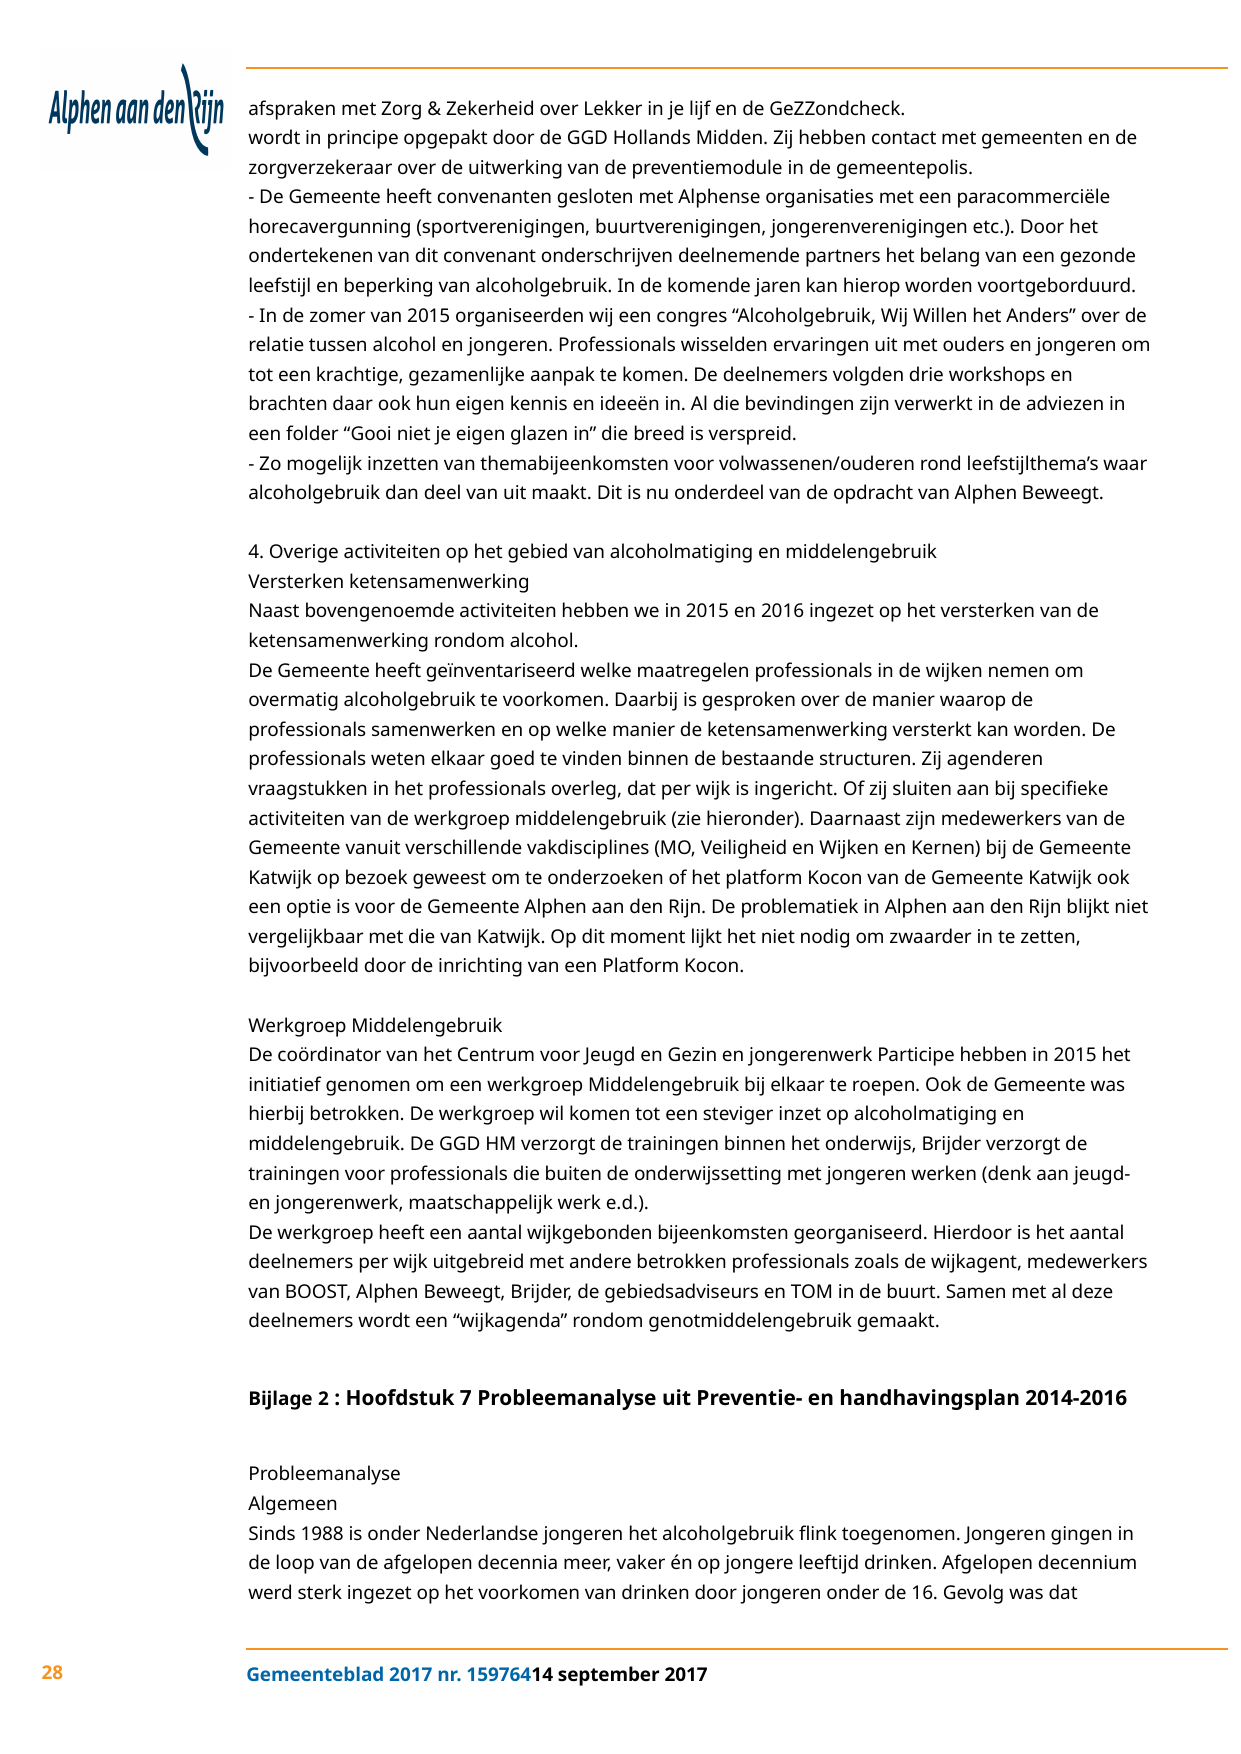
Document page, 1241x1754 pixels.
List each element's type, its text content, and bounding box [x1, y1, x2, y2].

text De werkgroep heeft een aantal wijkgebonden bijeenkomsten georganiseerd. Hierdoor is het aantal deelnemers per wijk uitgebreid met andere betrokken professionals zoals de wijkagent, medewerkers van BOOST, Alphen Beweegt, Brijder, de gebiedsadviseurs en TOM in de buurt. Samen met al deze deelnemers wordt een “wijkagenda” rondom genotmiddelengebruik gemaakt. [248, 1219, 1152, 1333]
text De coördinator van het Centrum voor Jeugd en Gezin en jongerenwerk Participe hebben in 2015 het initiatief genomen om een werkgroep Middelengebruik bij elkaar te roepen. Ook de Gemeente was hierbij betrokken. De werkgroep wil komen tot een steviger inzet op alcoholmatiging en middelengebruik. De GGD HM verzorgt de trainingen binnen het onderwijs, Brijder verzorgt de trainingen voor professionals die buiten de onderwijssetting met jongeren werken (denk aan jeugd- en jongerenwerk, maatschappelijk werk e.d.). [248, 1041, 1152, 1215]
text Naast bovengenoemde activiteiten hebben we in 2015 en 2016 ingezet op het versterken van de ketensamenwerking rondom alcohol. [248, 598, 1152, 653]
text De Gemeente heeft geïnventariseerd welke maatregelen professionals in de wijken nemen om overmatig alcoholgebruik te voorkomen. Daarbij is gesproken over de manier waarop de professionals samenwerken en op welke manier de ketensamenwerking versterkt kan worden. De professionals weten elkaar goed te vinden binnen de bestaande structuren. Zij agenderen vraagstukken in het professionals overleg, dat per wijk is ingericht. Of zij sluiten aan bij specifieke activiteiten van de werkgroep middelengebruik (zie hieronder). Daarnaast zijn medewerkers van de Gemeente vanuit verschillende vakdisciplines (MO, Veiligheid en Wijken en Kernen) bij de Gemeente Katwijk op bezoek geweest om te onderzoeken of het platform Kocon van de Gemeente Katwijk ook een optie is voor de Gemeente Alphen aan den Rijn. De problematiek in Alphen aan den Rijn blijkt niet vergelijkbaar met die van Katwijk. Op dit moment lijkt het niet nodig om zwaarder in te zetten, bijvoorbeeld door de inrichting van een Platform Kocon. [248, 657, 1152, 978]
text 4. Overige activiteiten op het gebied van alcoholmatiging en middelengebruik [248, 538, 1152, 564]
text - In de zomer van 2015 organiseerden wij een congres “Alcoholgebruik, Wij Willen het Anders” over de relatie tussen alcohol en jongeren. Professionals wisselden ervaringen uit met ouders en jongeren om tot een krachtige, gezamenlijke aanpak te komen. De deelnemers volgden drie workshops en brachten daar ook hun eigen kennis en ideeën in. Al die bevindingen zijn verwerkt in de adviezen in een folder “Gooi niet je eigen glazen in” die breed is verspreid. [248, 302, 1152, 446]
text Probleemanalyse [248, 1461, 1152, 1486]
picture [41, 47, 231, 172]
text afspraken met Zorg & Zekerheid over Lekker in je lijf en de GeZZondcheck. [248, 95, 1152, 121]
text - Zo mogelijk inzetten van themabijeenkomsten voor volwassenen/ouderen rond leefstijlthema’s waar alcoholgebruik dan deel van uit maakt. Dit is nu onderdeel van de opdracht van Alphen Beweegt. [248, 450, 1152, 505]
text Bijlage 2 : Hoofdstuk 7 Probleemanalyse uit Preventie- en handhavingsplan 2014-2016 [248, 1383, 1152, 1411]
text Versterken ketensamenwerking [248, 568, 1152, 594]
text Werkgroep Middelengebruik [248, 1012, 1152, 1038]
text Sinds 1988 is onder Nederlandse jongeren het alcoholgebruik flink toegenomen. Jongeren gingen in de loop van de afgelopen decennia meer, vaker én op jongere leeftijd drinken. Afgelopen decennium werd sterk ingezet op het voorkomen van drinken door jongeren onder de 16. Gevolg was dat [248, 1520, 1152, 1605]
text Algemeen [248, 1490, 1152, 1516]
text wordt in principe opgepakt door de GGD Hollands Midden. Zij hebben contact met gemeenten en de zorgverzekeraar over de uitwerking van de preventiemodule in de gemeentepolis. [248, 124, 1152, 180]
text - De Gemeente heeft convenanten gesloten met Alphense organisaties met een paracommerciële horecavergunning (sportverenigingen, buurtverenigingen, jongerenverenigingen etc.). Door het ondertekenen van dit convenant onderschrijven deelnemende partners het belang van een gezonde leefstijl en beperking van alcoholgebruik. In de komende jaren kan hierop worden voortgeborduurd. [248, 183, 1152, 298]
